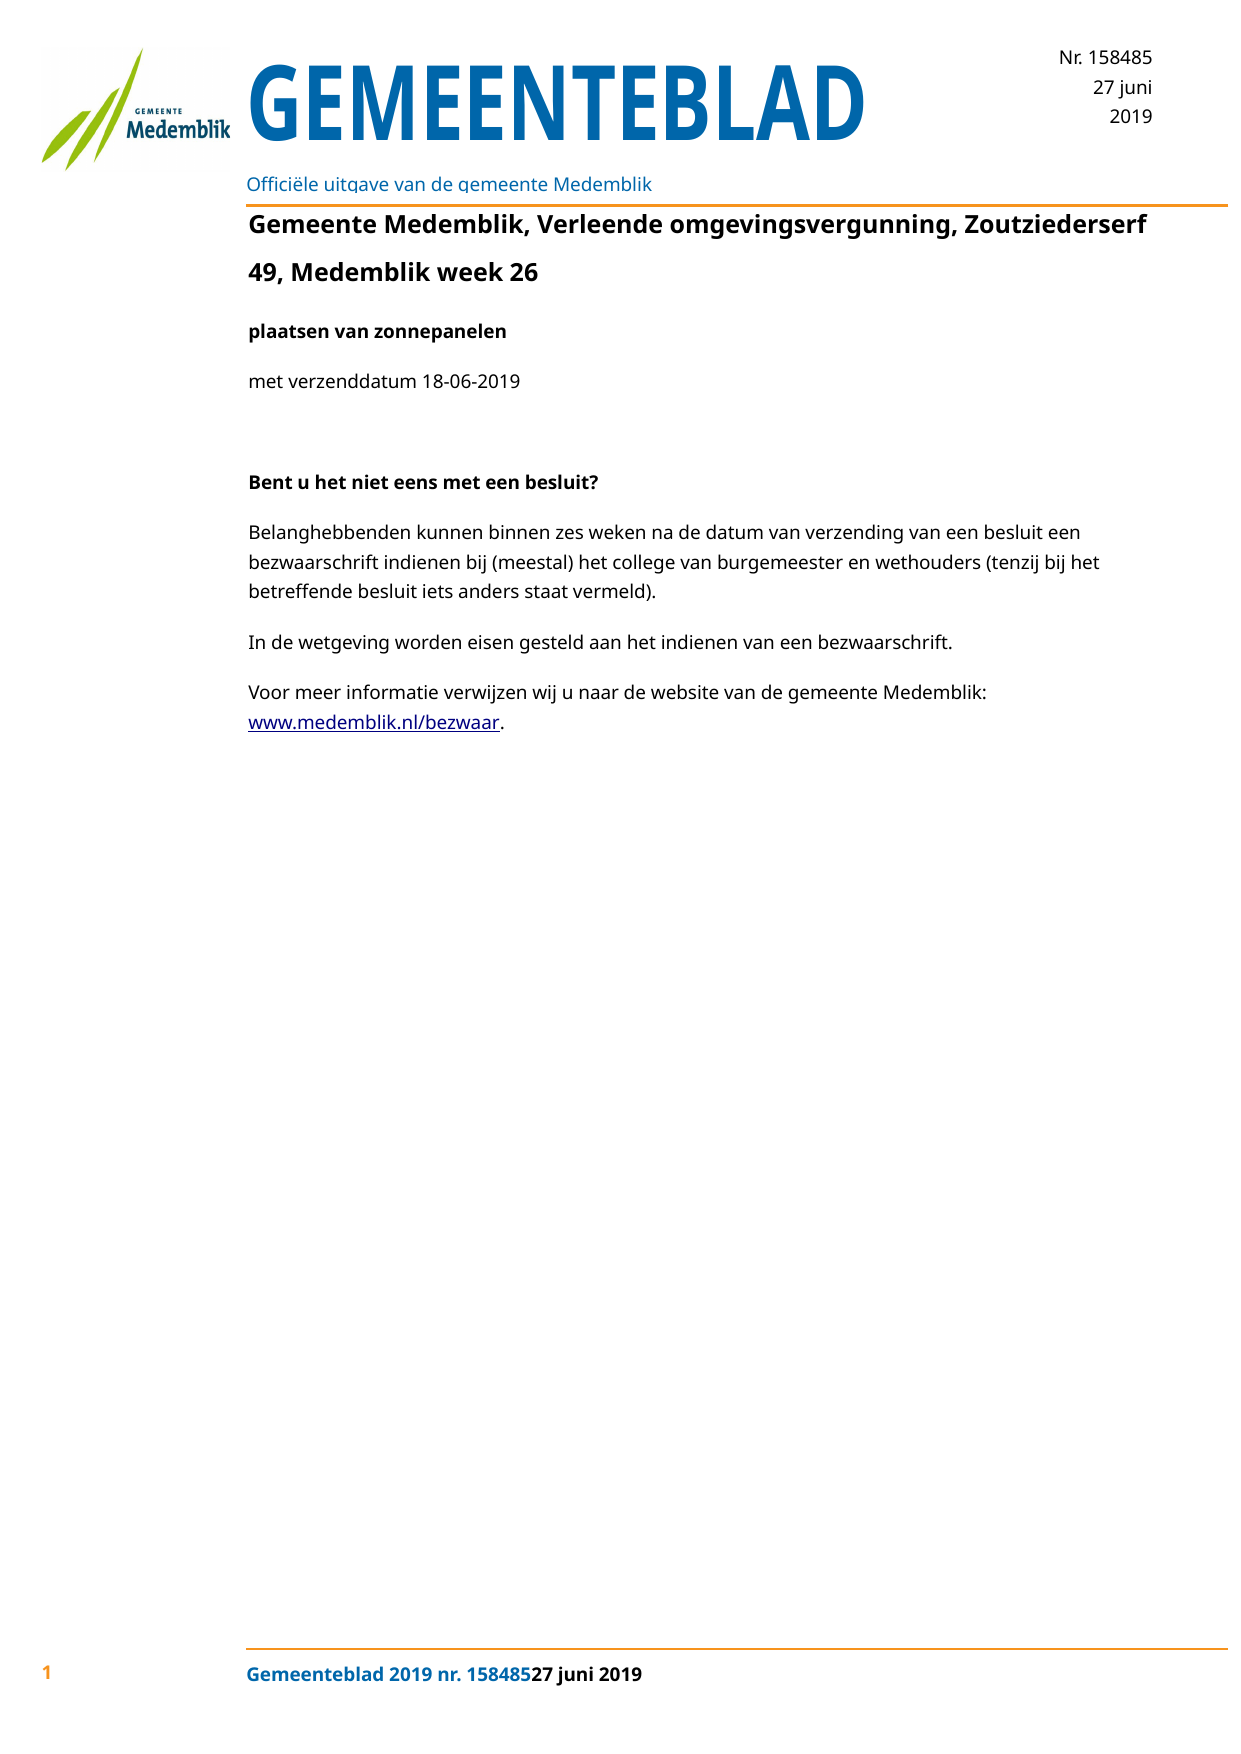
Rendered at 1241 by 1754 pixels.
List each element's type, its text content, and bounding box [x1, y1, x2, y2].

text Belanghebbenden kunnen binnen zes weken na de datum van verzending van een besluit een bezwaarschrift indienen bij (meestal) het college van burgemeester en wethouders (tenzij bij het betreffende besluit iets anders staat vermeld). [248, 519, 1152, 604]
picture [41, 47, 231, 172]
text In de wetgeving worden eisen gesteld aan het indienen van een bezwaarschrift. [248, 629, 1152, 655]
text Bent u het niet eens met een besluit? [248, 469, 1152, 495]
text Gemeente Medemblik, Verleende omgevingsvergunning, Zoutziederserf 49, Medemblik week 26 [248, 207, 1152, 288]
text met verzenddatum 18-06-2019 [248, 368, 1152, 394]
text Voor meer informatie verwijzen wij u naar de website van de gemeente Medemblik: www.medemblik.nl/bezwaar. [248, 679, 1152, 735]
text plaatsen van zonnepanelen [248, 318, 1152, 344]
